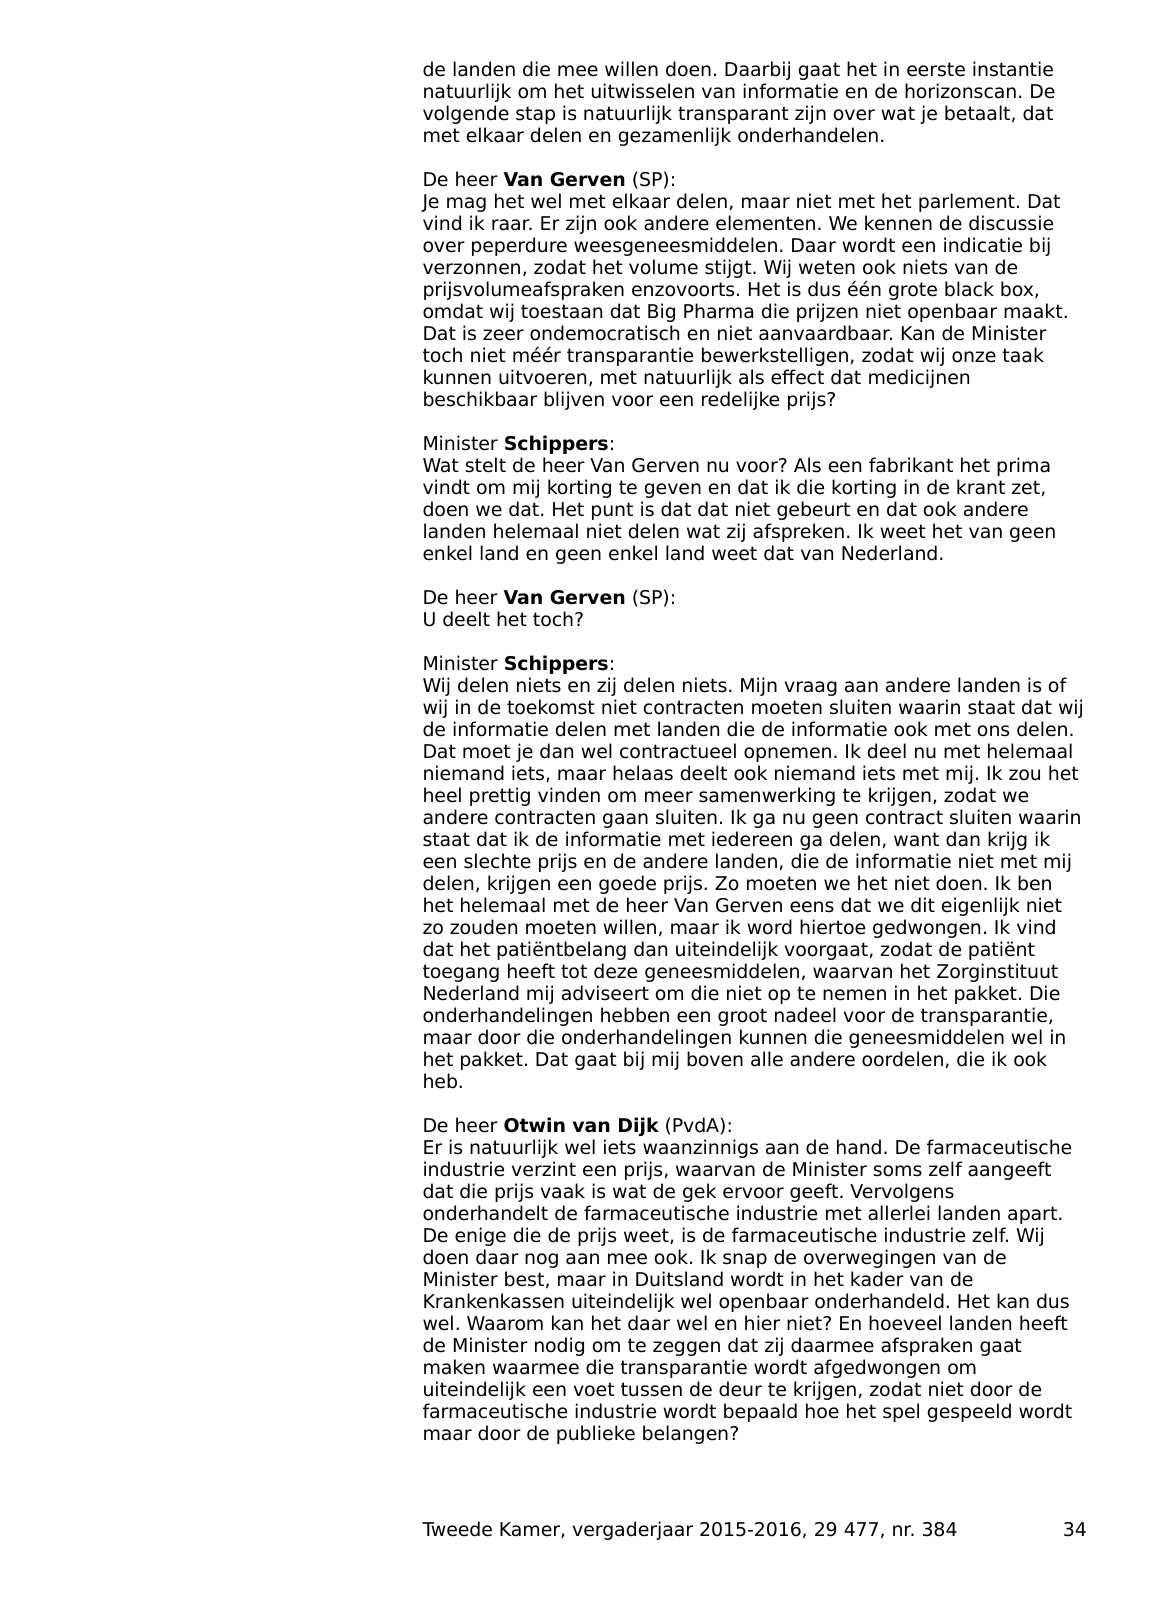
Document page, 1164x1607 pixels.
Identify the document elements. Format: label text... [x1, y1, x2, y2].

text Minister Schippers: [422, 433, 1087, 455]
text U deelt het toch? [422, 609, 1087, 631]
text de landen die mee willen doen. Daarbij gaat het in eerste instantie natuurlijk om het uitwisselen van informatie en de horizonscan. De volgende stap is natuurlijk transparant zijn over wat je betaalt, dat met elkaar delen en gezamenlijk onderhandelen. [422, 59, 1087, 147]
text De heer Otwin van Dijk (PvdA): [422, 1115, 1087, 1137]
text Er is natuurlijk wel iets waanzinnigs aan de hand. De farmaceutische industrie verzint een prijs, waarvan de Minister soms zelf aangeeft dat die prijs vaak is wat de gek ervoor geeft. Vervolgens onderhandelt de farmaceutische industrie met allerlei landen apart. De enige die de prijs weet, is de farmaceutische industrie zelf. Wij doen daar nog aan mee ook. Ik snap de overwegingen van de Minister best, maar in Duitsland wordt in het kader van de Krankenkassen uiteindelijk wel openbaar onderhandeld. Het kan dus wel. Waarom kan het daar wel en hier niet? En hoeveel landen heeft de Minister nodig om te zeggen dat zij daarmee afspraken gaat maken waarmee die transparantie wordt afgedwongen om uiteindelijk een voet tussen de deur te krijgen, zodat niet door de farmaceutische industrie wordt bepaald hoe het spel gespeeld wordt maar door de publieke belangen? [422, 1137, 1087, 1445]
text De heer Van Gerven (SP): [422, 169, 1087, 191]
text Je mag het wel met elkaar delen, maar niet met het parlement. Dat vind ik raar. Er zijn ook andere elementen. We kennen de discussie over peperdure weesgeneesmiddelen. Daar wordt een indicatie bij verzonnen, zodat het volume stijgt. Wij weten ook niets van de prijsvolumeafspraken enzovoorts. Het is dus één grote black box, omdat wij toestaan dat Big Pharma die prijzen niet openbaar maakt. Dat is zeer ondemocratisch en niet aanvaardbaar. Kan de Minister toch niet méér transparantie bewerkstelligen, zodat wij onze taak kunnen uitvoeren, met natuurlijk als effect dat medicijnen beschikbaar blijven voor een redelijke prijs? [422, 191, 1087, 411]
text Wij delen niets en zij delen niets. Mijn vraag aan andere landen is of wij in de toekomst niet contracten moeten sluiten waarin staat dat wij de informatie delen met landen die de informatie ook met ons delen. Dat moet je dan wel contractueel opnemen. Ik deel nu met helemaal niemand iets, maar helaas deelt ook niemand iets met mij. Ik zou het heel prettig vinden om meer samenwerking te krijgen, zodat we andere contracten gaan sluiten. Ik ga nu geen contract sluiten waarin staat dat ik de informatie met iedereen ga delen, want dan krijg ik een slechte prijs en de andere landen, die de informatie niet met mij delen, krijgen een goede prijs. Zo moeten we het niet doen. Ik ben het helemaal met de heer Van Gerven eens dat we dit eigenlijk niet zo zouden moeten willen, maar ik word hiertoe gedwongen. Ik vind dat het patiëntbelang dan uiteindelijk voorgaat, zodat de patiënt toegang heeft tot deze geneesmiddelen, waarvan het Zorginstituut Nederland mij adviseert om die niet op te nemen in het pakket. Die onderhandelingen hebben een groot nadeel voor de transparantie, maar door die onderhandelingen kunnen die geneesmiddelen wel in het pakket. Dat gaat bij mij boven alle andere oordelen, die ik ook heb. [422, 675, 1087, 1093]
text Minister Schippers: [422, 653, 1087, 675]
text De heer Van Gerven (SP): [422, 587, 1087, 609]
text Wat stelt de heer Van Gerven nu voor? Als een fabrikant het prima vindt om mij korting te geven en dat ik die korting in de krant zet, doen we dat. Het punt is dat dat niet gebeurt en dat ook andere landen helemaal niet delen wat zij afspreken. Ik weet het van geen enkel land en geen enkel land weet dat van Nederland. [422, 455, 1087, 565]
